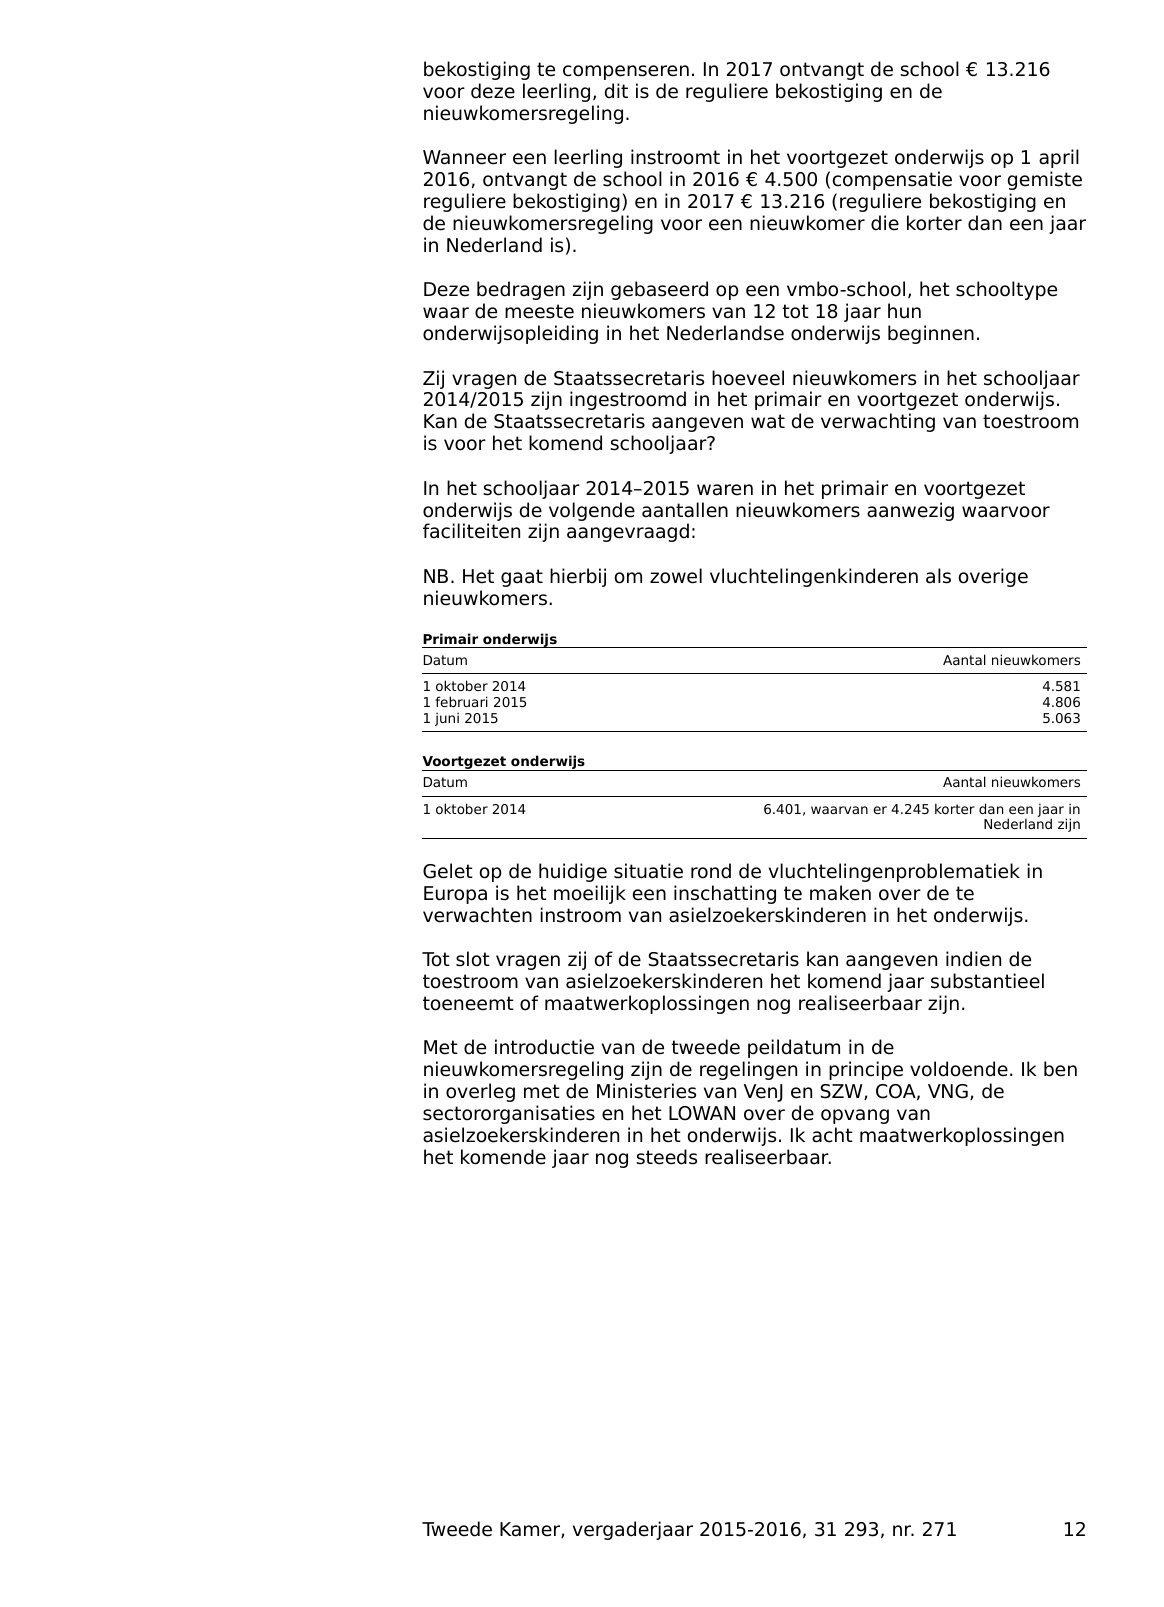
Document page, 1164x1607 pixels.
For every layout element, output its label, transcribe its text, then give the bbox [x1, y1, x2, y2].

table_header Primair onderwijs [422, 631, 1087, 647]
text Zij vragen de Staatssecretaris hoeveel nieuwkomers in het schooljaar 2014/2015 zijn ingestroomd in het primair en voortgezet onderwijs. Kan de Staatssecretaris aangeven wat de verwachting van toestroom is voor het komend schooljaar? [422, 367, 1087, 455]
table_cell 4.806 [754, 695, 1087, 711]
table_cell 4.581 [754, 674, 1087, 695]
table_cell 5.063 [754, 711, 1087, 731]
text Deze bedragen zijn gebaseerd op een vmbo-school, het schooltype waar de meeste nieuwkomers van 12 tot 18 jaar hun onderwijsopleiding in het Nederlandse onderwijs beginnen. [422, 279, 1087, 345]
text Tot slot vragen zij of de Staatssecretaris kan aangeven indien de toestroom van asielzoekerskinderen het komend jaar substantieel toeneemt of maatwerkoplossingen nog realiseerbaar zijn. [422, 949, 1087, 1015]
text Gelet op de huidige situatie rond de vluchtelingenproblematiek in Europa is het moeilijk een inschatting te maken over de te verwachten instroom van asielzoekerskinderen in het onderwijs. [422, 861, 1087, 927]
table_header Voortgezet onderwijs [422, 754, 1087, 769]
table_cell Datum [422, 648, 754, 673]
text bekostiging te compenseren. In 2017 ontvangt de school € 13.216 voor deze leerling, dit is de reguliere bekostiging en de nieuwkomersregeling. [422, 59, 1087, 125]
text In het schooljaar 2014–2015 waren in het primair en voortgezet onderwijs de volgende aantallen nieuwkomers aanwezig waarvoor faciliteiten zijn aangevraagd: [422, 477, 1087, 543]
table_cell 1 oktober 2014 [422, 674, 754, 695]
text Wanneer een leerling instroomt in het voortgezet onderwijs op 1 april 2016, ontvangt de school in 2016 € 4.500 (compensatie voor gemiste reguliere bekostiging) en in 2017 € 13.216 (reguliere bekostiging en de nieuwkomersregeling voor een nieuwkomer die korter dan een jaar in Nederland is). [422, 147, 1087, 257]
table_cell Aantal nieuwkomers [754, 648, 1087, 673]
table_cell 1 juni 2015 [422, 711, 754, 731]
text NB. Het gaat hierbij om zowel vluchtelingenkinderen als overige nieuwkomers. [422, 566, 1087, 609]
table_cell Aantal nieuwkomers [754, 771, 1087, 796]
table_cell Datum [422, 771, 754, 796]
table_cell 6.401, waarvan er 4.245 korter dan een jaar in Nederland zijn [754, 797, 1087, 838]
table_cell 1 februari 2015 [422, 695, 754, 711]
text Met de introductie van de tweede peildatum in de nieuwkomersregeling zijn de regelingen in principe voldoende. Ik ben in overleg met de Ministeries van VenJ en SZW, COA, VNG, de sectororganisaties en het LOWAN over de opvang van asielzoekerskinderen in het onderwijs. Ik acht maatwerkoplossingen het komende jaar nog steeds realiseerbaar. [422, 1037, 1087, 1169]
table_cell 1 oktober 2014 [422, 797, 754, 838]
